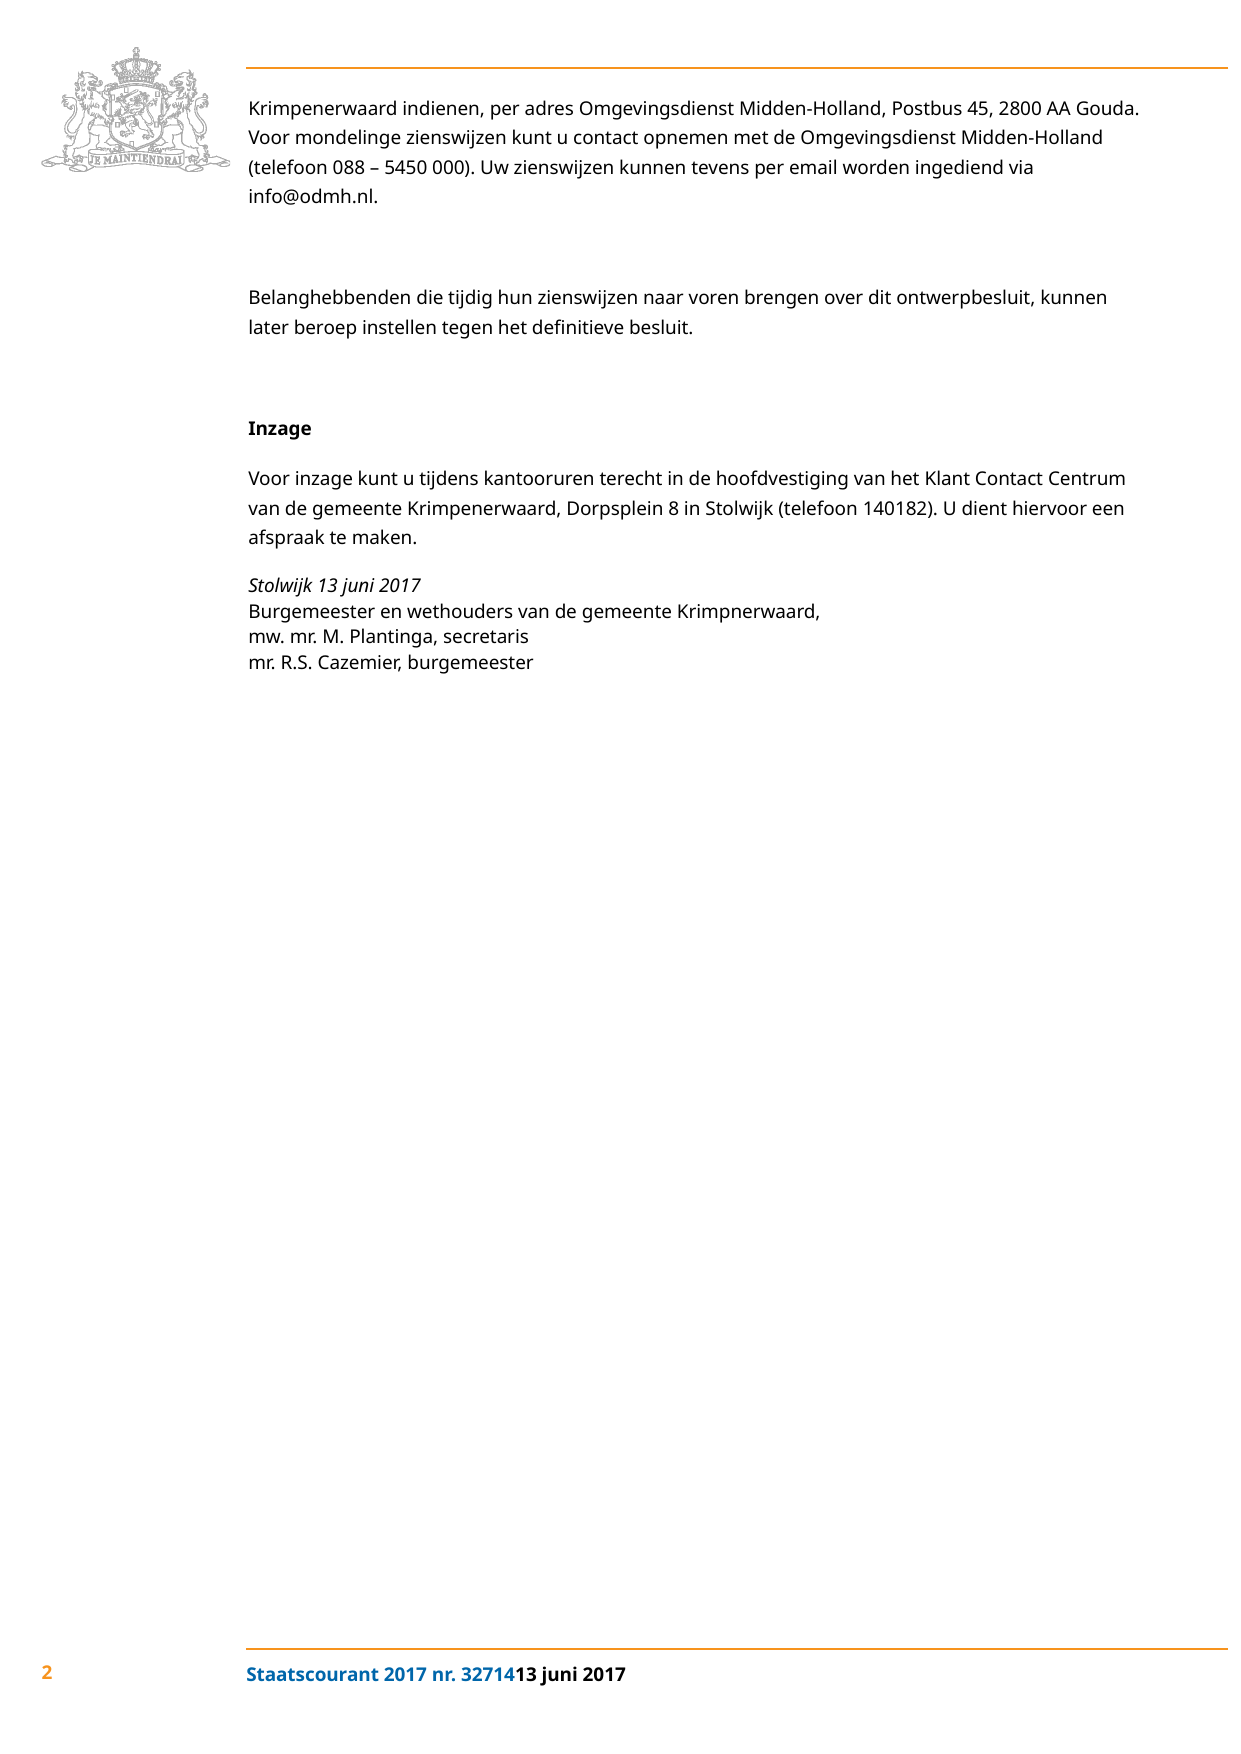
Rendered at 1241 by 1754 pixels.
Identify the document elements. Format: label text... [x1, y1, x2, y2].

picture [41, 47, 231, 172]
text Belanghebbenden die tijdig hun zienswijzen naar voren brengen over dit ontwerpbesluit, kunnen later beroep instellen tegen het definitieve besluit. [248, 284, 1152, 340]
text Burgemeester en wethouders van de gemeente Krimpnerwaard, [248, 598, 1152, 624]
text mr. R.S. Cazemier, burgemeester [248, 649, 1152, 675]
text Stolwijk 13 juni 2017 [248, 572, 1152, 598]
text Voor inzage kunt u tijdens kantooruren terecht in de hoofdvestiging van het Klant Contact Centrum van de gemeente Krimpenerwaard, Dorpsplein 8 in Stolwijk (telefoon 140182). U dient hiervoor een afspraak te maken. [248, 465, 1152, 550]
text Inzage [248, 415, 1152, 441]
text mw. mr. M. Plantinga, secretaris [248, 624, 1152, 649]
text Krimpenerwaard indienen, per adres Omgevingsdienst Midden-Holland, Postbus 45, 2800 AA Gouda. Voor mondelinge zienswijzen kunt u contact opnemen met de Omgevingsdienst Midden-Holland (telefoon 088 – 5450 000). Uw zienswijzen kunnen tevens per email worden ingediend via info@odmh.nl. [248, 95, 1152, 209]
